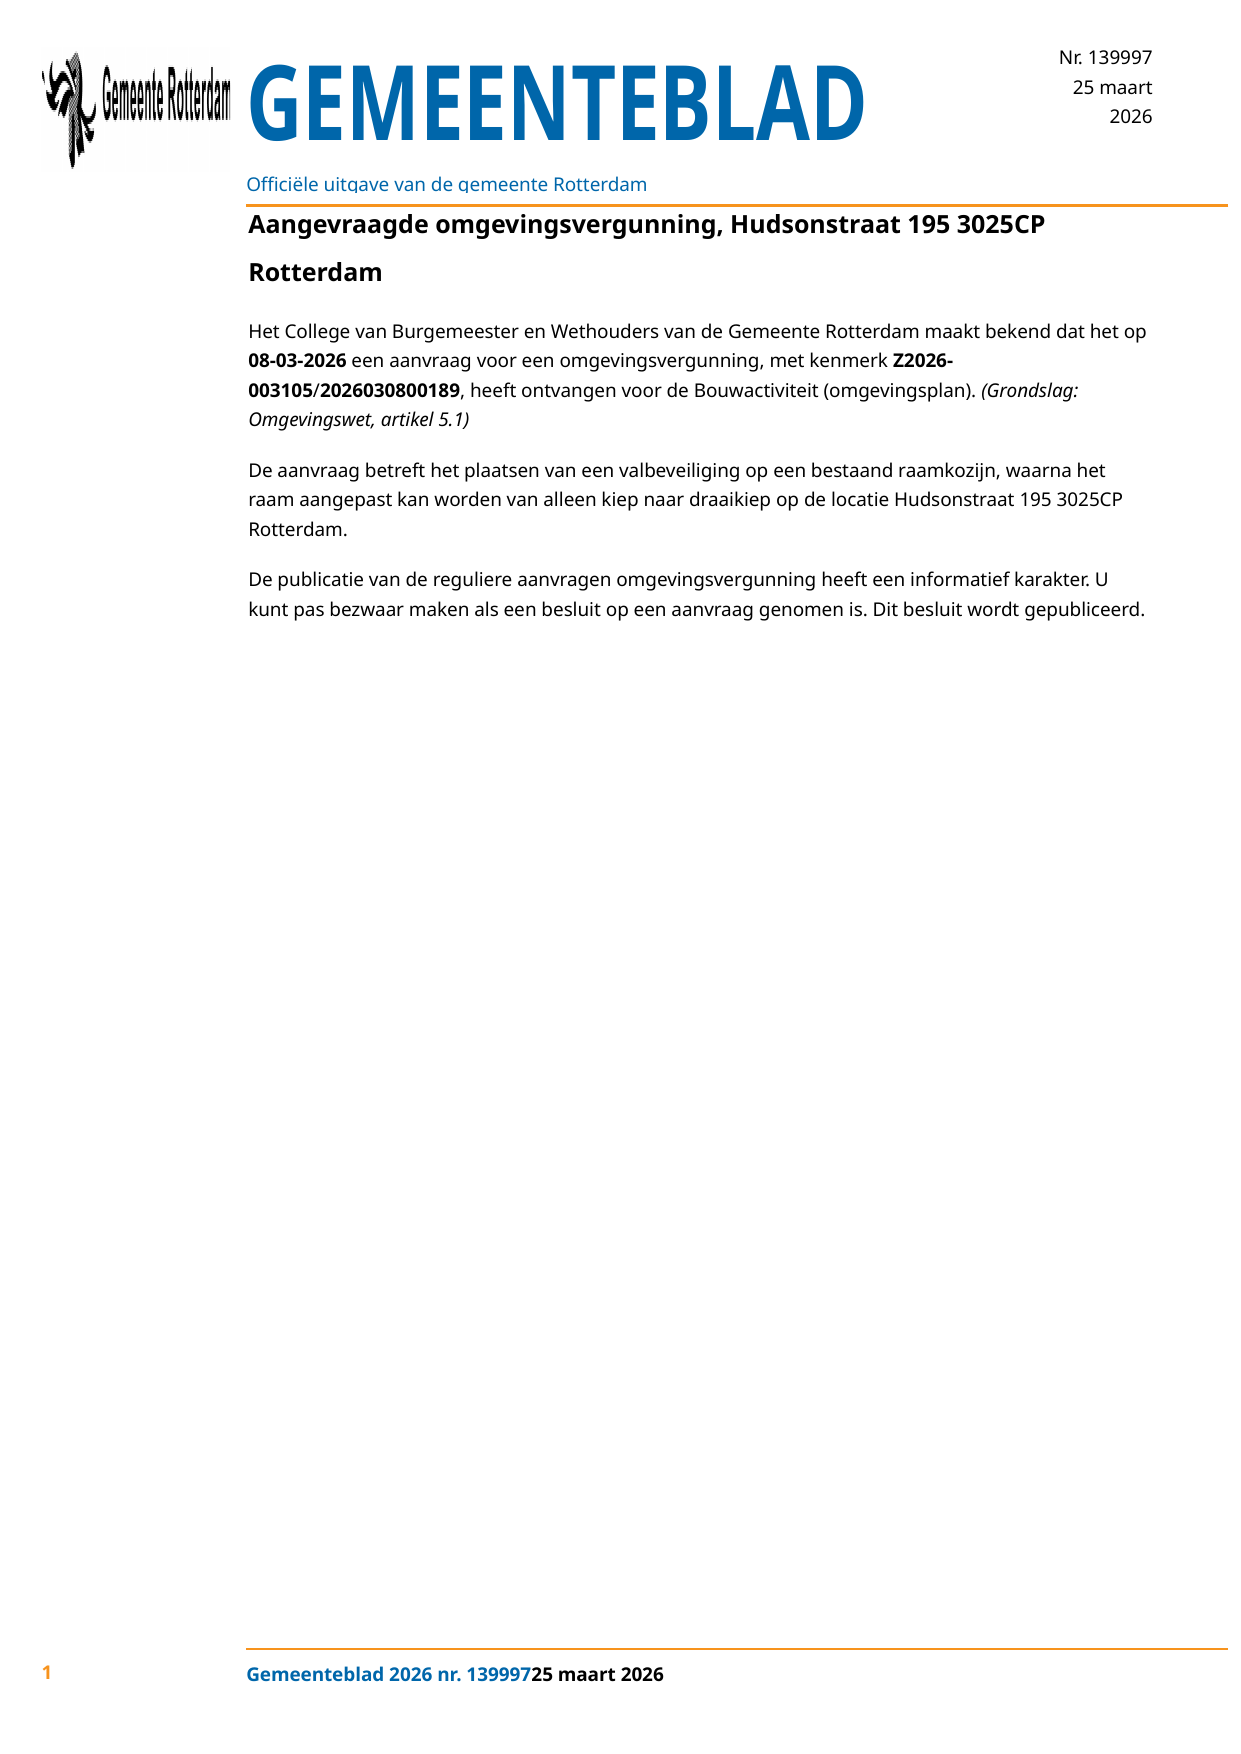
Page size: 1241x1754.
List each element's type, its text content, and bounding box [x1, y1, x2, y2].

text Het College van Burgemeester en Wethouders van de Gemeente Rotterdam maakt bekend dat het op 08-03-2026 een aanvraag voor een omgevingsvergunning, met kenmerk Z2026-003105/2026030800189, heeft ontvangen voor de Bouwactiviteit (omgevingsplan). (Grondslag: Omgevingswet, artikel 5.1) [248, 318, 1152, 432]
picture [41, 47, 231, 172]
text Aangevraagde omgevingsvergunning, Hudsonstraat 195 3025CP Rotterdam [248, 207, 1152, 288]
text De aanvraag betreft het plaatsen van een valbeveiliging op een bestaand raamkozijn, waarna het raam aangepast kan worden van alleen kiep naar draaikiep op de locatie Hudsonstraat 195 3025CP Rotterdam. [248, 457, 1152, 542]
text De publicatie van de reguliere aanvragen omgevingsvergunning heeft een informatief karakter. U kunt pas bezwaar maken als een besluit op een aanvraag genomen is. Dit besluit wordt gepubliceerd. [248, 567, 1152, 622]
